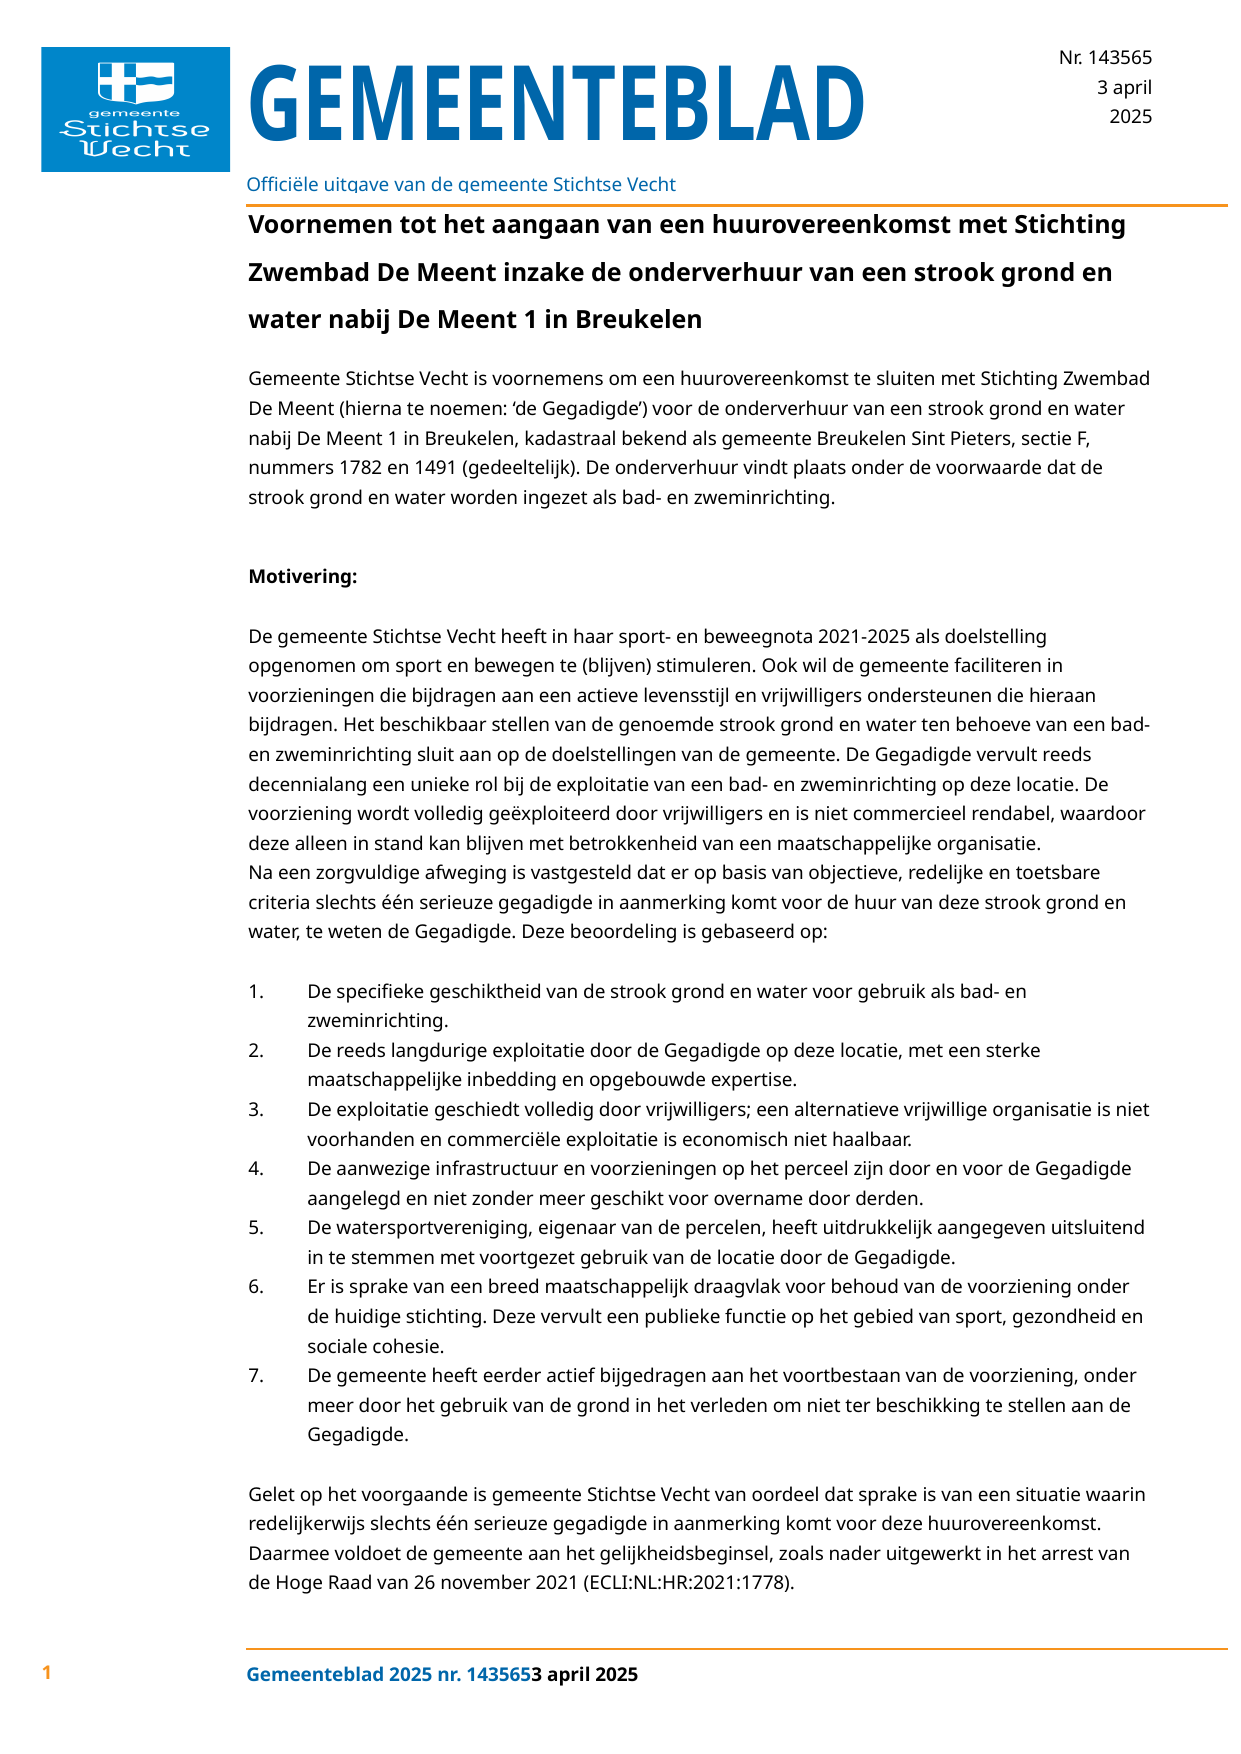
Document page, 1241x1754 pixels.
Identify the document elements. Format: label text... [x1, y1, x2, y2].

picture [99, 63, 135, 101]
list Er is sprake van een breed maatschappelijk draagvlak voor behoud van de voorziening onder de huidige stichting. Deze vervult een publieke functie op het gebied van sport, gezondheid en sociale cohesie. [248, 1274, 1152, 1359]
text De gemeente Stichtse Vecht heeft in haar sport- en beweegnota 2021-2025 als doelstelling opgenomen om sport en bewegen te (blijven) stimuleren. Ook wil de gemeente faciliteren in voorzieningen die bijdragen aan een actieve levensstijl en vrijwilligers ondersteunen die hieraan bijdragen. Het beschikbaar stellen van de genoemde strook grond en water ten behoeve van een bad- en zweminrichting sluit aan op de doelstellingen van de gemeente. De Gegadigde vervult reeds decennialang een unieke rol bij de exploitatie van een bad- en zweminrichting op deze locatie. De voorziening wordt volledig geëxploiteerd door vrijwilligers en is niet commercieel rendabel, waardoor deze alleen in stand kan blijven met betrokkenheid van een maatschappelijke organisatie. [248, 623, 1152, 856]
list De watersportvereniging, eigenaar van de percelen, heeft uitdrukkelijk aangegeven uitsluitend in te stemmen met voortgezet gebruik van de locatie door de Gegadigde. [248, 1214, 1152, 1270]
text Gemeente Stichtse Vecht is voornemens om een huurovereenkomst te sluiten met Stichting Zwembad De Meent (hierna te noemen: ‘de Gegadigde’) voor de onderverhuur van een strook grond en water nabij De Meent 1 in Breukelen, kadastraal bekend als gemeente Breukelen Sint Pieters, sectie F, nummers 1782 en 1491 (gedeeltelijk). De onderverhuur vindt plaats onder de voorwaarde dat de strook grond en water worden ingezet als bad- en zweminrichting. [248, 366, 1152, 509]
list De specifieke geschiktheid van de strook grond en water voor gebruik als bad- en zweminrichting. [248, 978, 1152, 1033]
text Na een zorgvuldige afweging is vastgesteld dat er op basis van objectieve, redelijke en toetsbare criteria slechts één serieuze gegadigde in aanmerking komt voor de huur van deze strook grond en water, te weten de Gegadigde. Deze beoordeling is gebaseerd op: [248, 859, 1152, 944]
list De gemeente heeft eerder actief bijgedragen aan het voortbestaan van de voorziening, onder meer door het gebruik van de grond in het verleden om niet ter beschikking te stellen aan de Gegadigde. [248, 1362, 1152, 1447]
text Voornemen tot het aangaan van een huurovereenkomst met Stichting Zwembad De Meent inzake de onderverhuur van een strook grond en water nabij De Meent 1 in Breukelen [248, 207, 1152, 336]
list De exploitatie geschiedt volledig door vrijwilligers; een alternatieve vrijwillige organisatie is niet voorhanden en commerciële exploitatie is economisch niet haalbaar. [248, 1096, 1152, 1152]
text Motivering: [248, 564, 1152, 589]
text Gelet op het voorgaande is gemeente Stichtse Vecht van oordeel dat sprake is van een situatie waarin redelijkerwijs slechts één serieuze gegadigde in aanmerking komt voor deze huurovereenkomst. Daarmee voldoet de gemeente aan het gelijkheidsbeginsel, zoals nader uitgewerkt in het arrest van de Hoge Raad van 26 november 2021 (ECLI:NL:HR:2021:1778). [248, 1481, 1152, 1595]
list De reeds langdurige exploitatie door de Gegadigde op deze locatie, met een sterke maatschappelijke inbedding en opgebouwde expertise. [248, 1037, 1152, 1092]
picture [137, 63, 174, 103]
list De aanwezige infrastructuur en voorzieningen op het perceel zijn door en voor de Gegadigde aangelegd en niet zonder meer geschikt voor overname door derden. [248, 1155, 1152, 1211]
